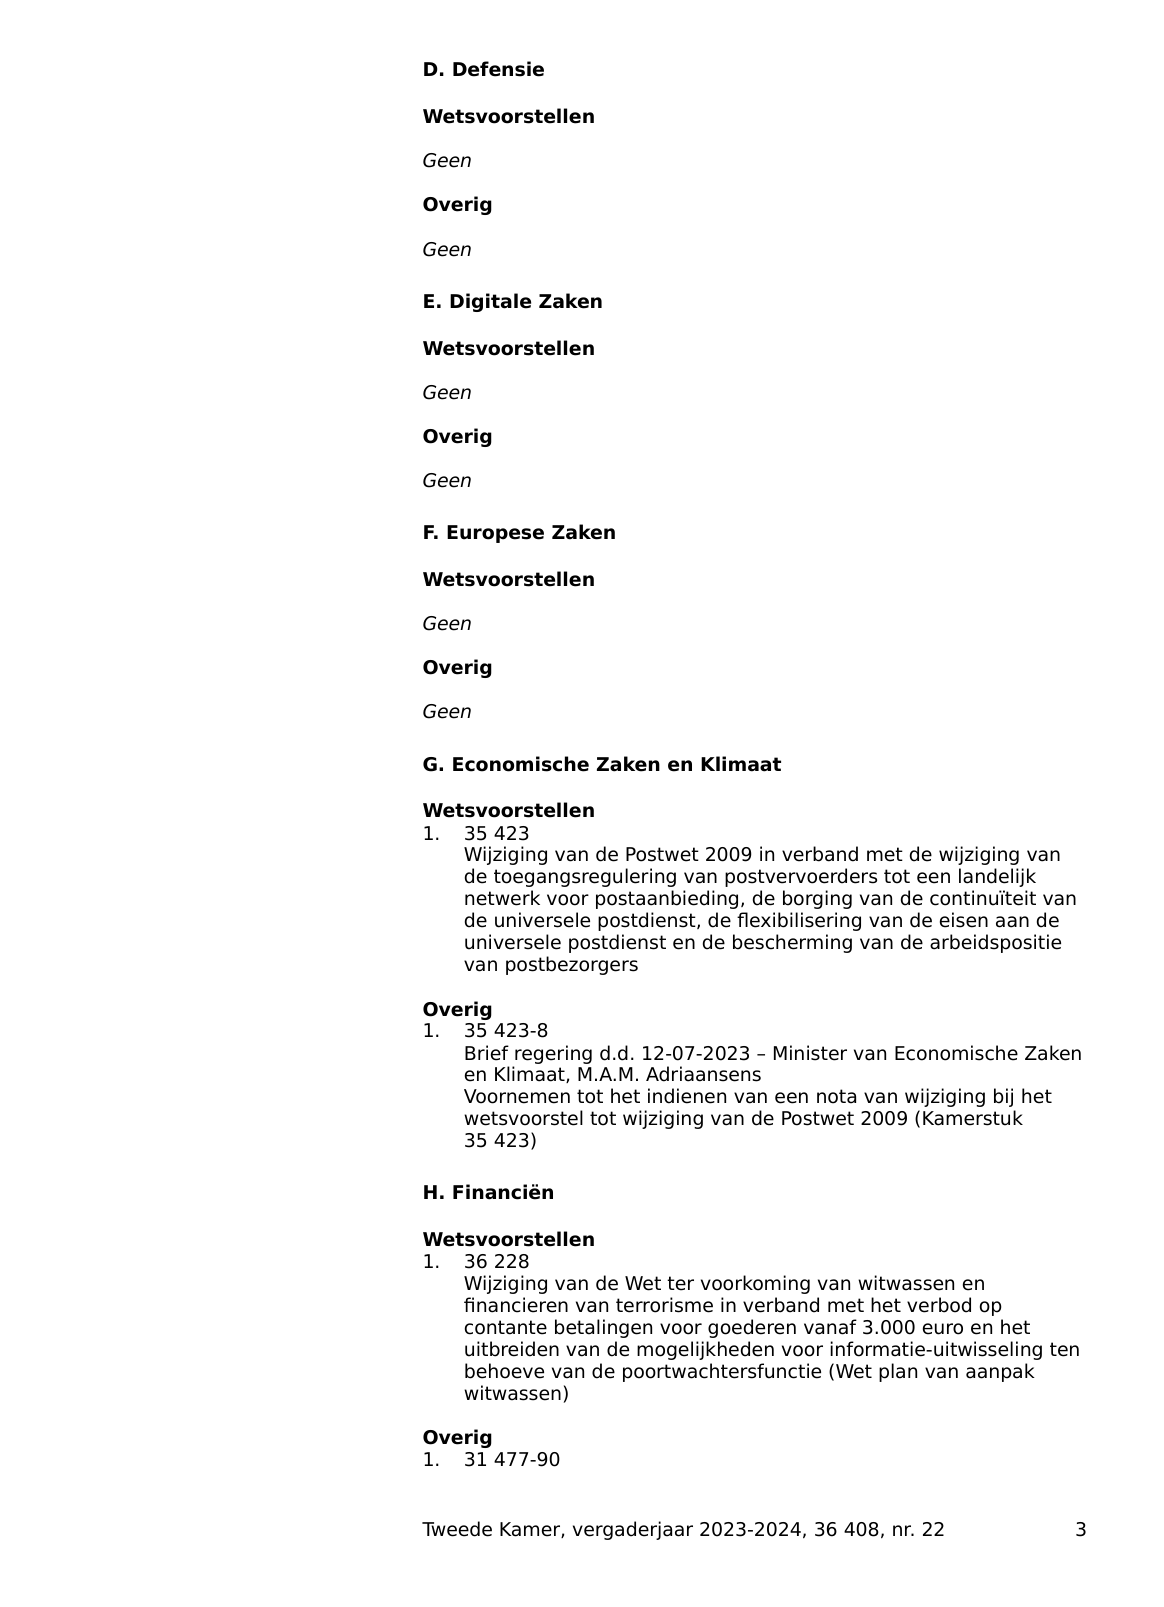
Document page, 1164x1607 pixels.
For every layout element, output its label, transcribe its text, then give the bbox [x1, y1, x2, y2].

subtitle Overig [422, 1427, 1087, 1449]
text 1. 35 423-8 [422, 1020, 1087, 1042]
text Geen [422, 701, 1087, 723]
subtitle H. Financiën [422, 1182, 1087, 1204]
text Wijziging van de Postwet 2009 in verband met de wijziging van de toegangsregulering van postvervoerders tot een landelijk netwerk voor postaanbieding, de borging van de continuïteit van de universele postdienst, de flexibilisering van de eisen aan de universele postdienst en de bescherming van de arbeidspositie van postbezorgers [464, 844, 1087, 976]
subtitle Overig [422, 998, 1087, 1020]
subtitle Wetsvoorstellen [422, 1229, 1087, 1251]
text Geen [422, 382, 1087, 404]
subtitle Overig [422, 657, 1087, 679]
text Voornemen tot het indienen van een nota van wijziging bij het wetsvoorstel tot wijziging van de Postwet 2009 (Kamerstuk 35 423) [464, 1086, 1087, 1152]
text Geen [422, 613, 1087, 635]
subtitle G. Economische Zaken en Klimaat [422, 753, 1087, 775]
text Wijziging van de Wet ter voorkoming van witwassen en financieren van terrorisme in verband met het verbod op contante betalingen voor goederen vanaf 3.000 euro en het uitbreiden van de mogelijkheden voor informatie-uitwisseling ten behoeve van de poortwachtersfunctie (Wet plan van aanpak witwassen) [464, 1273, 1087, 1405]
subtitle Wetsvoorstellen [422, 569, 1087, 591]
subtitle F. Europese Zaken [422, 522, 1087, 544]
subtitle Wetsvoorstellen [422, 337, 1087, 359]
text 1. 35 423 [422, 822, 1087, 844]
subtitle Wetsvoorstellen [422, 106, 1087, 128]
subtitle D. Defensie [422, 59, 1087, 81]
subtitle Overig [422, 194, 1087, 216]
text 1. 36 228 [422, 1251, 1087, 1273]
subtitle Geen [422, 150, 1087, 172]
text 1. 31 477-90 [422, 1449, 1087, 1471]
text Geen [422, 470, 1087, 492]
text Geen [422, 238, 1087, 261]
subtitle E. Digitale Zaken [422, 291, 1087, 312]
subtitle Wetsvoorstellen [422, 800, 1087, 822]
subtitle Overig [422, 426, 1087, 448]
text Brief regering d.d. 12-07-2023 – Minister van Economische Zaken en Klimaat, M.A.M. Adriaansens [464, 1042, 1087, 1086]
